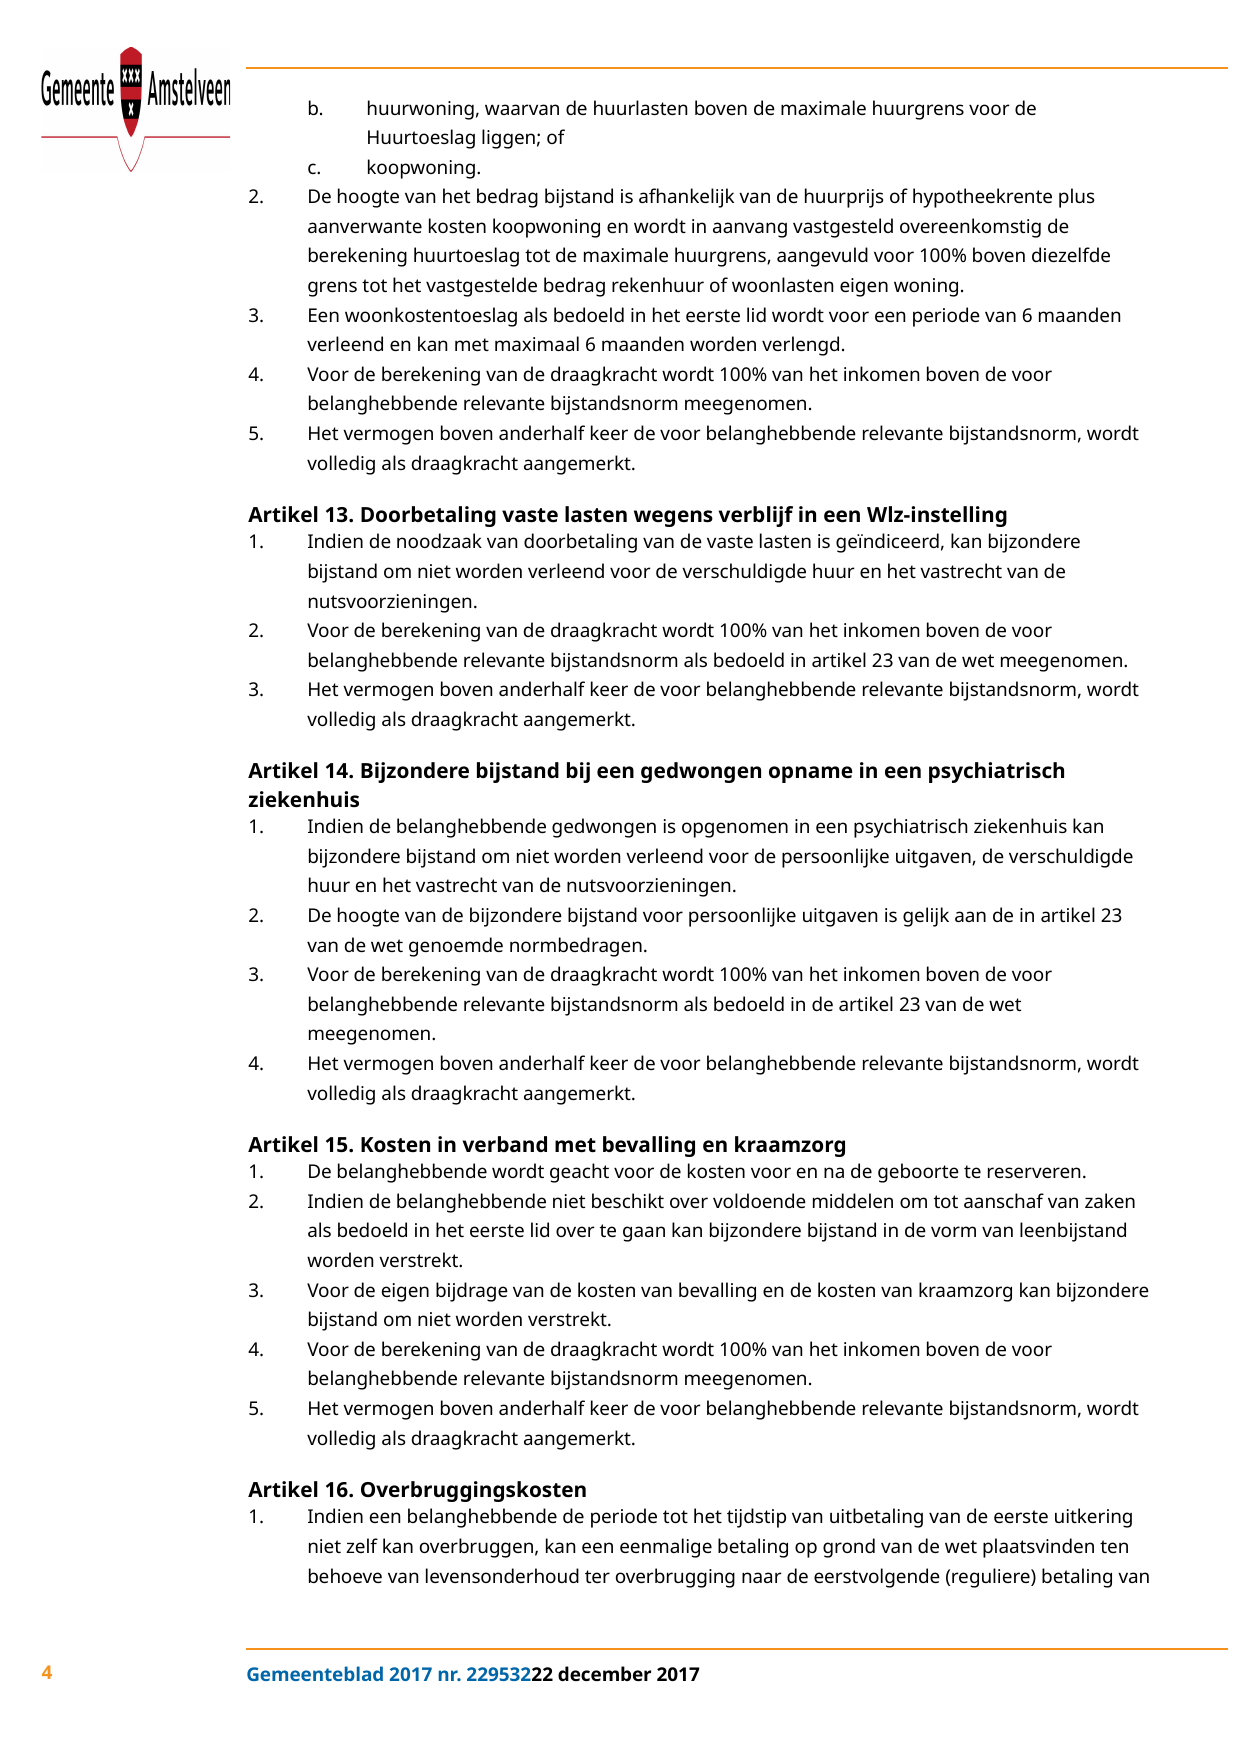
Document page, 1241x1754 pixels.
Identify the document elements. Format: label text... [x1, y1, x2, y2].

list Indien een belanghebbende de periode tot het tijdstip van uitbetaling van de eerste uitkering niet zelf kan overbruggen, kan een eenmalige betaling op grond van de wet plaatsvinden ten behoeve van levensonderhoud ter overbrugging naar de eerstvolgende (reguliere) betaling van [248, 1504, 1152, 1588]
list Voor de berekening van de draagkracht wordt 100% van het inkomen boven de voor belanghebbende relevante bijstandsnorm meegenomen. [248, 1336, 1152, 1391]
list De hoogte van het bedrag bijstand is afhankelijk van de huurprijs of hypotheekrente plus aanverwante kosten koopwoning en wordt in aanvang vastgesteld overeenkomstig de berekening huurtoeslag tot de maximale huurgrens, aangevuld voor 100% boven diezelfde grens tot het vastgestelde bedrag rekenhuur of woonlasten eigen woning. [248, 183, 1152, 298]
text Artikel 16. Overbruggingskosten [248, 1475, 1152, 1504]
list Indien de belanghebbende gedwongen is opgenomen in een psychiatrisch ziekenhuis kan bijzondere bijstand om niet worden verleend voor de persoonlijke uitgaven, de verschuldigde huur en het vastrecht van de nutsvoorzieningen. [248, 813, 1152, 898]
list Indien de belanghebbende niet beschikt over voldoende middelen om tot aanschaf van zaken als bedoeld in het eerste lid over te gaan kan bijzondere bijstand in de vorm van leenbijstand worden verstrekt. [248, 1188, 1152, 1273]
text Artikel 13. Doorbetaling vaste lasten wegens verblijf in een Wlz-instelling [248, 500, 1152, 529]
list De hoogte van de bijzondere bijstand voor persoonlijke uitgaven is gelijk aan de in artikel 23 van de wet genoemde normbedragen. [248, 902, 1152, 957]
list De belanghebbende wordt geacht voor de kosten voor en na de geboorte te reserveren. [248, 1158, 1152, 1184]
picture [41, 47, 231, 172]
list huurwoning, waarvan de huurlasten boven de maximale huurgrens voor de Huurtoeslag liggen; of [307, 95, 1152, 150]
list Het vermogen boven anderhalf keer de voor belanghebbende relevante bijstandsnorm, wordt volledig als draagkracht aangemerkt. [248, 1050, 1152, 1105]
list Het vermogen boven anderhalf keer de voor belanghebbende relevante bijstandsnorm, wordt volledig als draagkracht aangemerkt. [248, 420, 1152, 476]
list Het vermogen boven anderhalf keer de voor belanghebbende relevante bijstandsnorm, wordt volledig als draagkracht aangemerkt. [248, 1395, 1152, 1451]
list Het vermogen boven anderhalf keer de voor belanghebbende relevante bijstandsnorm, wordt volledig als draagkracht aangemerkt. [248, 677, 1152, 732]
list koopwoning. [307, 154, 1152, 180]
list Voor de berekening van de draagkracht wordt 100% van het inkomen boven de voor belanghebbende relevante bijstandsnorm meegenomen. [248, 361, 1152, 416]
list Voor de eigen bijdrage van de kosten van bevalling en de kosten van kraamzorg kan bijzondere bijstand om niet worden verstrekt. [248, 1277, 1152, 1332]
list Een woonkostentoeslag als bedoeld in het eerste lid wordt voor een periode van 6 maanden verleend en kan met maximaal 6 maanden worden verlengd. [248, 302, 1152, 357]
list Voor de berekening van de draagkracht wordt 100% van het inkomen boven de voor belanghebbende relevante bijstandsnorm als bedoeld in artikel 23 van de wet meegenomen. [248, 617, 1152, 673]
text Artikel 14. Bijzondere bijstand bij een gedwongen opname in een psychiatrisch ziekenhuis [248, 757, 1152, 813]
list Indien de noodzaak van doorbetaling van de vaste lasten is geïndiceerd, kan bijzondere bijstand om niet worden verleend voor de verschuldigde huur en het vastrecht van de nutsvoorzieningen. [248, 529, 1152, 613]
list Voor de berekening van de draagkracht wordt 100% van het inkomen boven de voor belanghebbende relevante bijstandsnorm als bedoeld in de artikel 23 van de wet meegenomen. [248, 961, 1152, 1046]
text Artikel 15. Kosten in verband met bevalling en kraamzorg [248, 1130, 1152, 1158]
